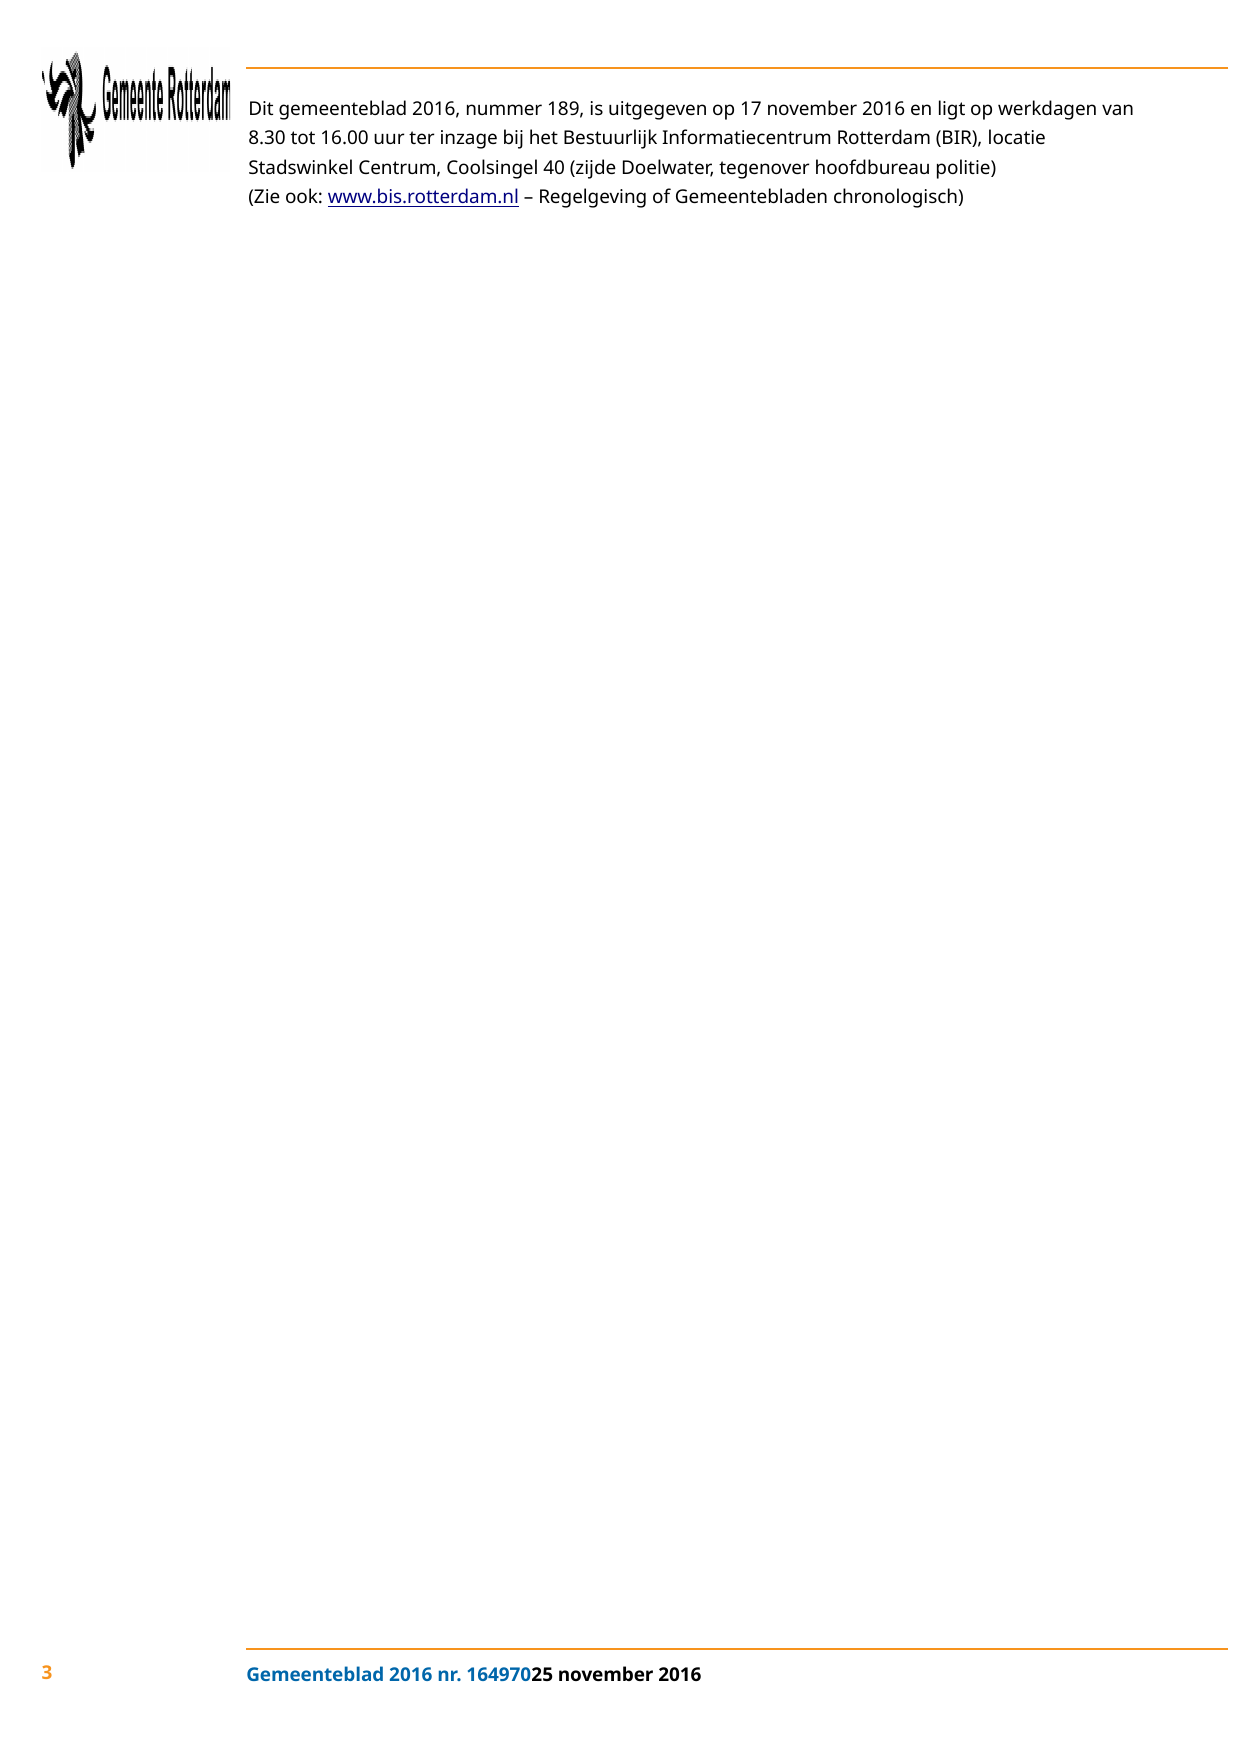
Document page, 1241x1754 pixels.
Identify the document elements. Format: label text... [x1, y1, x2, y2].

text Dit gemeenteblad 2016, nummer 189, is uitgegeven op 17 november 2016 en ligt op werkdagen van 8.30 tot 16.00 uur ter inzage bij het Bestuurlijk Informatiecentrum Rotterdam (BIR), locatie Stadswinkel Centrum, Coolsingel 40 (zijde Doelwater, tegenover hoofdbureau politie) [248, 95, 1152, 180]
text (Zie ook: www.bis.rotterdam.nl – Regelgeving of Gemeentebladen chronologisch) [248, 184, 1152, 209]
picture [41, 47, 231, 172]
